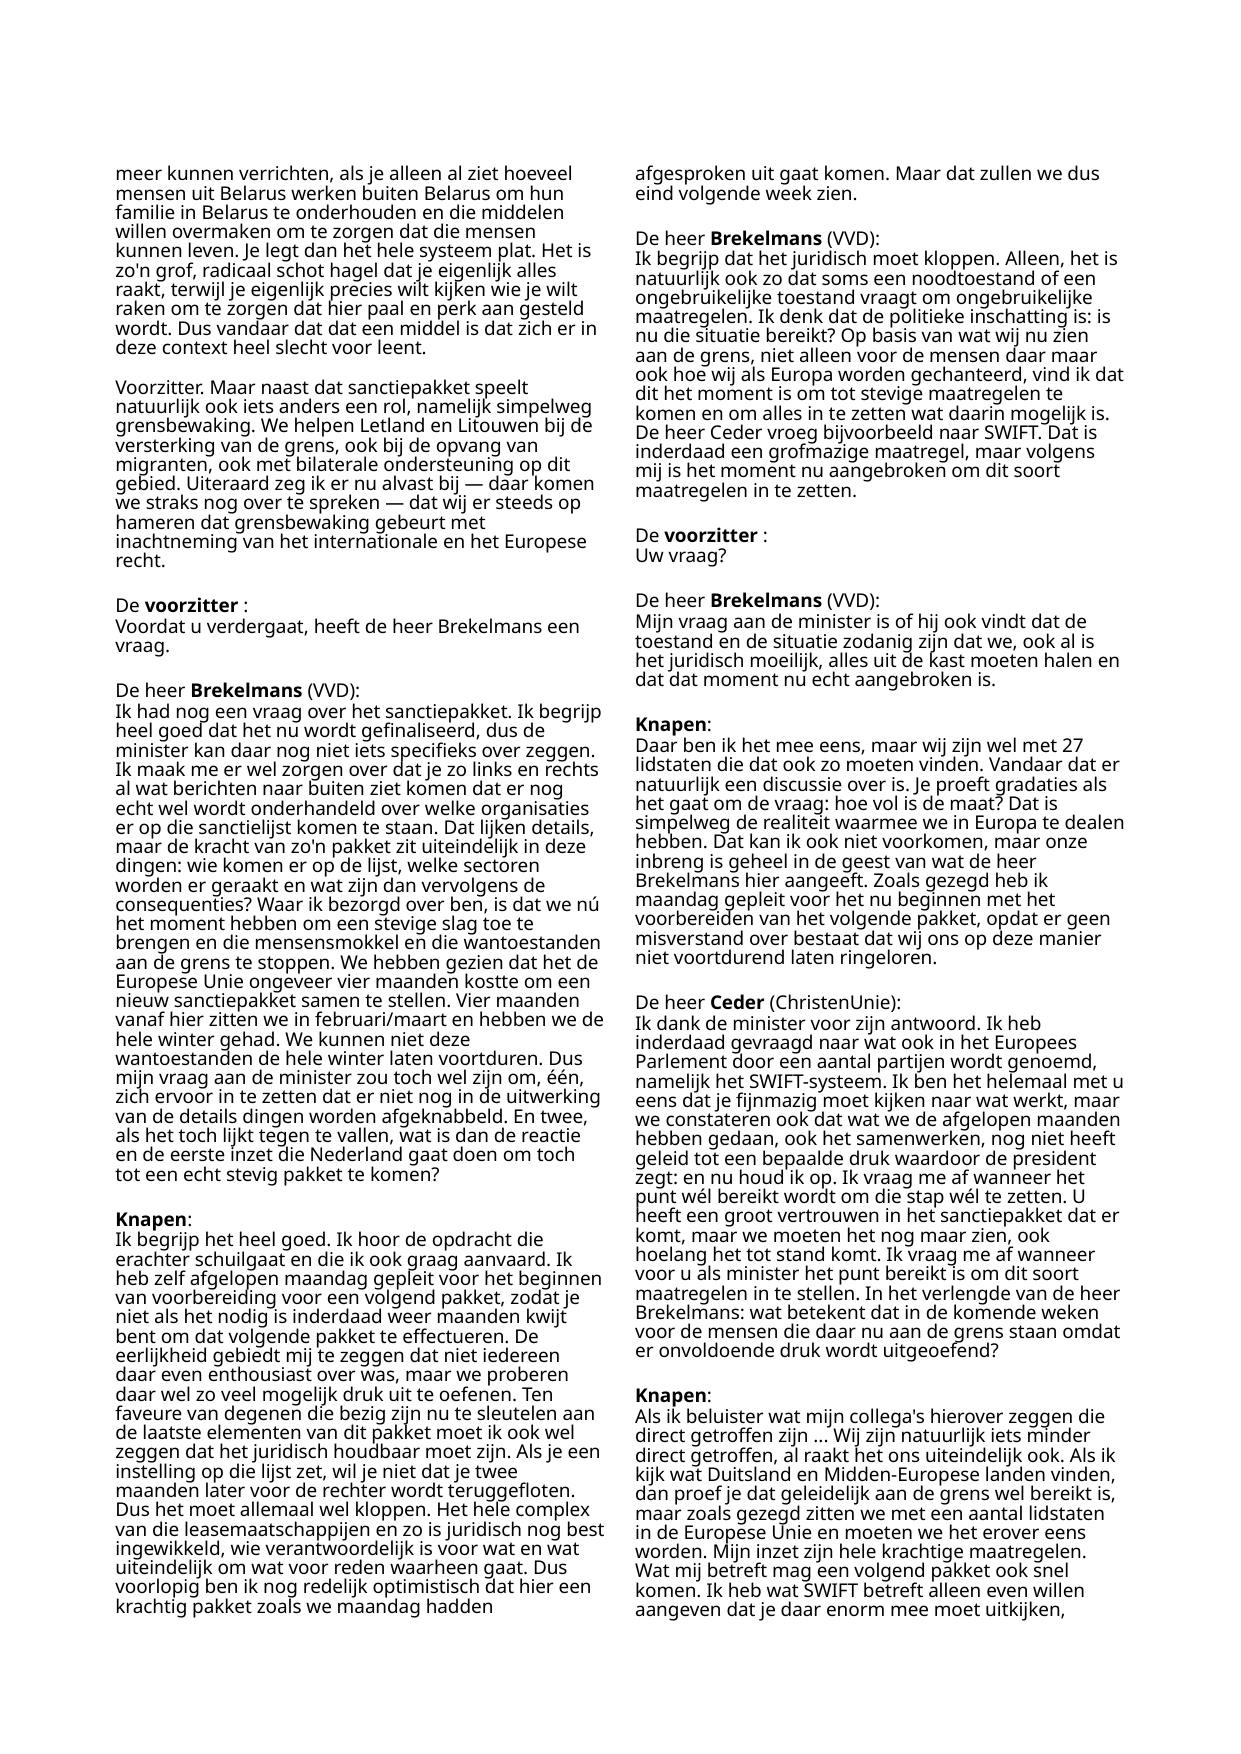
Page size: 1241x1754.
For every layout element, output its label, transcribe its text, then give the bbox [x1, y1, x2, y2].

text Daar ben ik het mee eens, maar wij zijn wel met 27 lidstaten die dat ook zo moeten vinden. Vandaar dat er natuurlijk een discussie over is. Je proeft gradaties als het gaat om de vraag: hoe vol is de maat? Dat is simpelweg de realiteit waarmee we in Europa te dealen hebben. Dat kan ik ook niet voorkomen, maar onze inbreng is geheel in de geest van wat de heer Brekelmans hier aangeeft. Zoals gezegd heb ik maandag gepleit voor het nu beginnen met het voorbereiden van het volgende pakket, opdat er geen misverstand over bestaat dat wij ons op deze manier niet voortdurend laten ringeloren. [635, 737, 1125, 968]
text Voordat u verdergaat, heeft de heer Brekelmans een vraag. [115, 618, 605, 657]
text Ik begrijp dat het juridisch moet kloppen. Alleen, het is natuurlijk ook zo dat soms een noodtoestand of een ongebruikelijke toestand vraagt om ongebruikelijke maatregelen. Ik denk dat de politieke inschatting is: is nu die situatie bereikt? Op basis van wat wij nu zien aan de grens, niet alleen voor de mensen daar maar ook hoe wij als Europa worden gechanteerd, vind ik dat dit het moment is om tot stevige maatregelen te komen en om alles in te zetten wat daarin mogelijk is. De heer Ceder vroeg bijvoorbeeld naar SWIFT. Dat is inderdaad een grofmazige maatregel, maar volgens mij is het moment nu aangebroken om dit soort maatregelen in te zetten. [635, 250, 1125, 501]
text Mijn vraag aan de minister is of hij ook vindt dat de toestand en de situatie zodanig zijn dat we, ook al is het juridisch moeilijk, alles uit de kast moeten halen en dat dat moment nu echt aangebroken is. [635, 613, 1125, 690]
text Als ik beluister wat mijn collega's hierover zeggen die direct getroffen zijn ... Wij zijn natuurlijk iets minder direct getroffen, al raakt het ons uiteindelijk ook. Als ik kijk wat Duitsland en Midden-Europese landen vinden, dan proef je dat geleidelijk aan de grens wel bereikt is, maar zoals gezegd zitten we met een aantal lidstaten in de Europese Unie en moeten we het erover eens worden. Mijn inzet zijn hele krachtige maatregelen. Wat mij betreft mag een volgend pakket ook snel komen. Ik heb wat SWIFT betreft alleen even willen aangeven dat je daar enorm mee moet uitkijken, [635, 1408, 1125, 1620]
text Knapen: [115, 1206, 605, 1231]
text afgesproken uit gaat komen. Maar dat zullen we dus eind volgende week zien. [635, 165, 1125, 204]
text Knapen: [635, 1382, 1125, 1408]
text Ik begrijp het heel goed. Ik hoor de opdracht die erachter schuilgaat en die ik ook graag aanvaard. Ik heb zelf afgelopen maandag gepleit voor het beginnen van voorbereiding voor een volgend pakket, zodat je niet als het nodig is inderdaad weer maanden kwijt bent om dat volgende pakket te effectueren. De eerlijkheid gebiedt mij te zeggen dat niet iedereen daar even enthousiast over was, maar we proberen daar wel zo veel mogelijk druk uit te oefenen. Ten faveure van degenen die bezig zijn nu te sleutelen aan de laatste elementen van dit pakket moet ik ook wel zeggen dat het juridisch houdbaar moet zijn. Als je een instelling op die lijst zet, wil je niet dat je twee maanden later voor de rechter wordt teruggefloten. Dus het moet allemaal wel kloppen. Het hele complex van die leasemaatschappijen en zo is juridisch nog best ingewikkeld, wie verantwoordelijk is voor wat en wat uiteindelijk om wat voor reden waarheen gaat. Dus voorlopig ben ik nog redelijk optimistisch dat hier een krachtig pakket zoals we maandag hadden [115, 1231, 605, 1617]
text De heer Brekelmans (VVD): [635, 225, 1125, 250]
text De voorzitter : [635, 522, 1125, 547]
text meer kunnen verrichten, als je alleen al ziet hoeveel mensen uit Belarus werken buiten Belarus om hun familie in Belarus te onderhouden en die middelen willen overmaken om te zorgen dat die mensen kunnen leven. Je legt dan het hele systeem plat. Het is zo'n grof, radicaal schot hagel dat je eigenlijk alles raakt, terwijl je eigenlijk precies wilt kijken wie je wilt raken om te zorgen dat hier paal en perk aan gesteld wordt. Dus vandaar dat dat een middel is dat zich er in deze context heel slecht voor leent. [115, 165, 605, 358]
text Voorzitter. Maar naast dat sanctiepakket speelt natuurlijk ook iets anders een rol, namelijk simpelweg grensbewaking. We helpen Letland en Litouwen bij de versterking van de grens, ook bij de opvang van migranten, ook met bilaterale ondersteuning op dit gebied. Uiteraard zeg ik er nu alvast bij — daar komen we straks nog over te spreken — dat wij er steeds op hameren dat grensbewaking gebeurt met inachtneming van het internationale en het Europese recht. [115, 379, 605, 571]
text Ik dank de minister voor zijn antwoord. Ik heb inderdaad gevraagd naar wat ook in het Europees Parlement door een aantal partijen wordt genoemd, namelijk het SWIFT-systeem. Ik ben het helemaal met u eens dat je fijnmazig moet kijken naar wat werkt, maar we constateren ook dat wat we de afgelopen maanden hebben gedaan, ook het samenwerken, nog niet heeft geleid tot een bepaalde druk waardoor de president zegt: en nu houd ik op. Ik vraag me af wanneer het punt wél bereikt wordt om die stap wél te zetten. U heeft een groot vertrouwen in het sanctiepakket dat er komt, maar we moeten het nog maar zien, ook hoelang het tot stand komt. Ik vraag me af wanneer voor u als minister het punt bereikt is om dit soort maatregelen in te stellen. In het verlengde van de heer Brekelmans: wat betekent dat in de komende weken voor de mensen die daar nu aan de grens staan omdat er onvoldoende druk wordt uitgeoefend? [635, 1015, 1125, 1362]
text Ik had nog een vraag over het sanctiepakket. Ik begrijp heel goed dat het nu wordt gefinaliseerd, dus de minister kan daar nog niet iets specifieks over zeggen. Ik maak me er wel zorgen over dat je zo links en rechts al wat berichten naar buiten ziet komen dat er nog echt wel wordt onderhandeld over welke organisaties er op die sanctielijst komen te staan. Dat lijken details, maar de kracht van zo'n pakket zit uiteindelijk in deze dingen: wie komen er op de lijst, welke sectoren worden er geraakt en wat zijn dan vervolgens de consequenties? Waar ik bezorgd over ben, is dat we nú het moment hebben om een stevige slag toe te brengen en die mensensmokkel en die wantoestanden aan de grens te stoppen. We hebben gezien dat het de Europese Unie ongeveer vier maanden kostte om een nieuw sanctiepakket samen te stellen. Vier maanden vanaf hier zitten we in februari/maart en hebben we de hele winter gehad. We kunnen niet deze wantoestanden de hele winter laten voortduren. Dus mijn vraag aan de minister zou toch wel zijn om, één, zich ervoor in te zetten dat er niet nog in de uitwerking van de details dingen worden afgeknabbeld. En twee, als het toch lijkt tegen te vallen, wat is dan de reactie en de eerste inzet die Nederland gaat doen om toch tot een echt stevig pakket te komen? [115, 703, 605, 1185]
text De heer Ceder (ChristenUnie): [635, 989, 1125, 1015]
text Knapen: [635, 711, 1125, 737]
text De heer Brekelmans (VVD): [635, 588, 1125, 613]
text Uw vraag? [635, 547, 1125, 567]
text De voorzitter : [115, 592, 605, 618]
text De heer Brekelmans (VVD): [115, 677, 605, 703]
